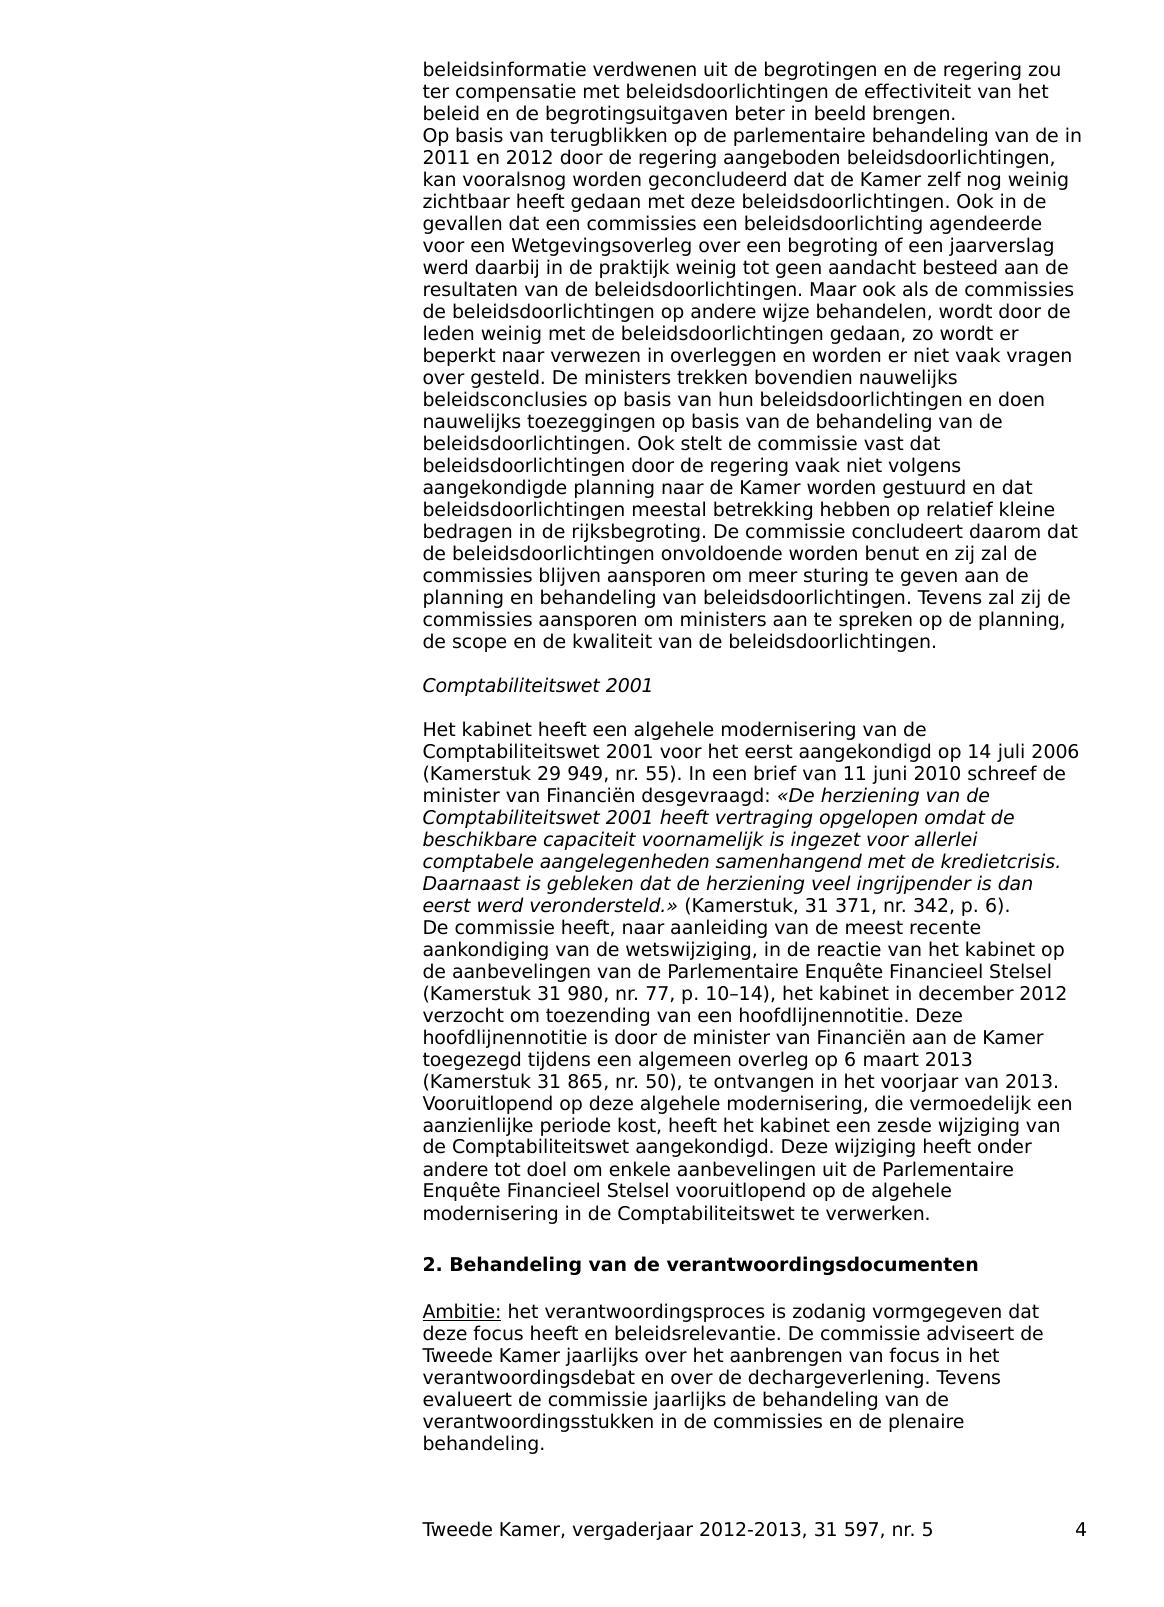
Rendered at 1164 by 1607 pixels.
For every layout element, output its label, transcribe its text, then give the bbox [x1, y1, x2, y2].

subtitle Comptabiliteitswet 2001 [422, 675, 1087, 697]
text Vooruitlopend op deze algehele modernisering, die vermoedelijk een aanzienlijke periode kost, heeft het kabinet een zesde wijziging van de Comptabiliteitswet aangekondigd. Deze wijziging heeft onder andere tot doel om enkele aanbevelingen uit de Parlementaire Enquête Financieel Stelsel vooruitlopend op de algehele modernisering in de Comptabiliteitswet te verwerken. [422, 1092, 1087, 1224]
text beleidsinformatie verdwenen uit de begrotingen en de regering zou ter compensatie met beleidsdoorlichtingen de effectiviteit van het beleid en de begrotingsuitgaven beter in beeld brengen. [422, 59, 1087, 125]
text Ambitie: het verantwoordingsproces is zodanig vormgegeven dat deze focus heeft en beleidsrelevantie. De commissie adviseert de Tweede Kamer jaarlijks over het aanbrengen van focus in het verantwoordingsdebat en over de dechargeverlening. Tevens evalueert de commissie jaarlijks de behandeling van de verantwoordingsstukken in de commissies en de plenaire behandeling. [422, 1301, 1087, 1455]
text Op basis van terugblikken op de parlementaire behandeling van de in 2011 en 2012 door de regering aangeboden beleidsdoorlichtingen, kan vooralsnog worden geconcludeerd dat de Kamer zelf nog weinig zichtbaar heeft gedaan met deze beleidsdoorlichtingen. Ook in de gevallen dat een commissies een beleidsdoorlichting agendeerde voor een Wetgevingsoverleg over een begroting of een jaarverslag werd daarbij in de praktijk weinig tot geen aandacht besteed aan de resultaten van de beleidsdoorlichtingen. Maar ook als de commissies de beleidsdoorlichtingen op andere wijze behandelen, wordt door de leden weinig met de beleidsdoorlichtingen gedaan, zo wordt er beperkt naar verwezen in overleggen en worden er niet vaak vragen over gesteld. De ministers trekken bovendien nauwelijks beleidsconclusies op basis van hun beleidsdoorlichtingen en doen nauwelijks toezeggingen op basis van de behandeling van de beleidsdoorlichtingen. Ook stelt de commissie vast dat beleidsdoorlichtingen door de regering vaak niet volgens aangekondigde planning naar de Kamer worden gestuurd en dat beleidsdoorlichtingen meestal betrekking hebben op relatief kleine bedragen in de rijksbegroting. De commissie concludeert daarom dat de beleidsdoorlichtingen onvoldoende worden benut en zij zal de commissies blijven aansporen om meer sturing te geven aan de planning en behandeling van beleidsdoorlichtingen. Tevens zal zij de commissies aansporen om ministers aan te spreken op de planning, de scope en de kwaliteit van de beleidsdoorlichtingen. [422, 125, 1087, 652]
text De commissie heeft, naar aanleiding van de meest recente aankondiging van de wetswijziging, in de reactie van het kabinet op de aanbevelingen van de Parlementaire Enquête Financieel Stelsel (Kamerstuk 31 980, nr. 77, p. 10–14), het kabinet in december 2012 verzocht om toezending van een hoofdlijnennotitie. Deze hoofdlijnennotitie is door de minister van Financiën aan de Kamer toegezegd tijdens een algemeen overleg op 6 maart 2013 (Kamerstuk 31 865, nr. 50), te ontvangen in het voorjaar van 2013. [422, 917, 1087, 1092]
subtitle 2. Behandeling van de verantwoordingsdocumenten [422, 1254, 1087, 1276]
text Het kabinet heeft een algehele modernisering van de Comptabiliteitswet 2001 voor het eerst aangekondigd op 14 juli 2006 (Kamerstuk 29 949, nr. 55). In een brief van 11 juni 2010 schreef de minister van Financiën desgevraagd: «De herziening van de Comptabiliteitswet 2001 heeft vertraging opgelopen omdat de beschikbare capaciteit voornamelijk is ingezet voor allerlei comptabele aangelegenheden samenhangend met de kredietcrisis. Daarnaast is gebleken dat de herziening veel ingrijpender is dan eerst werd verondersteld.» (Kamerstuk, 31 371, nr. 342, p. 6). [422, 719, 1087, 917]
